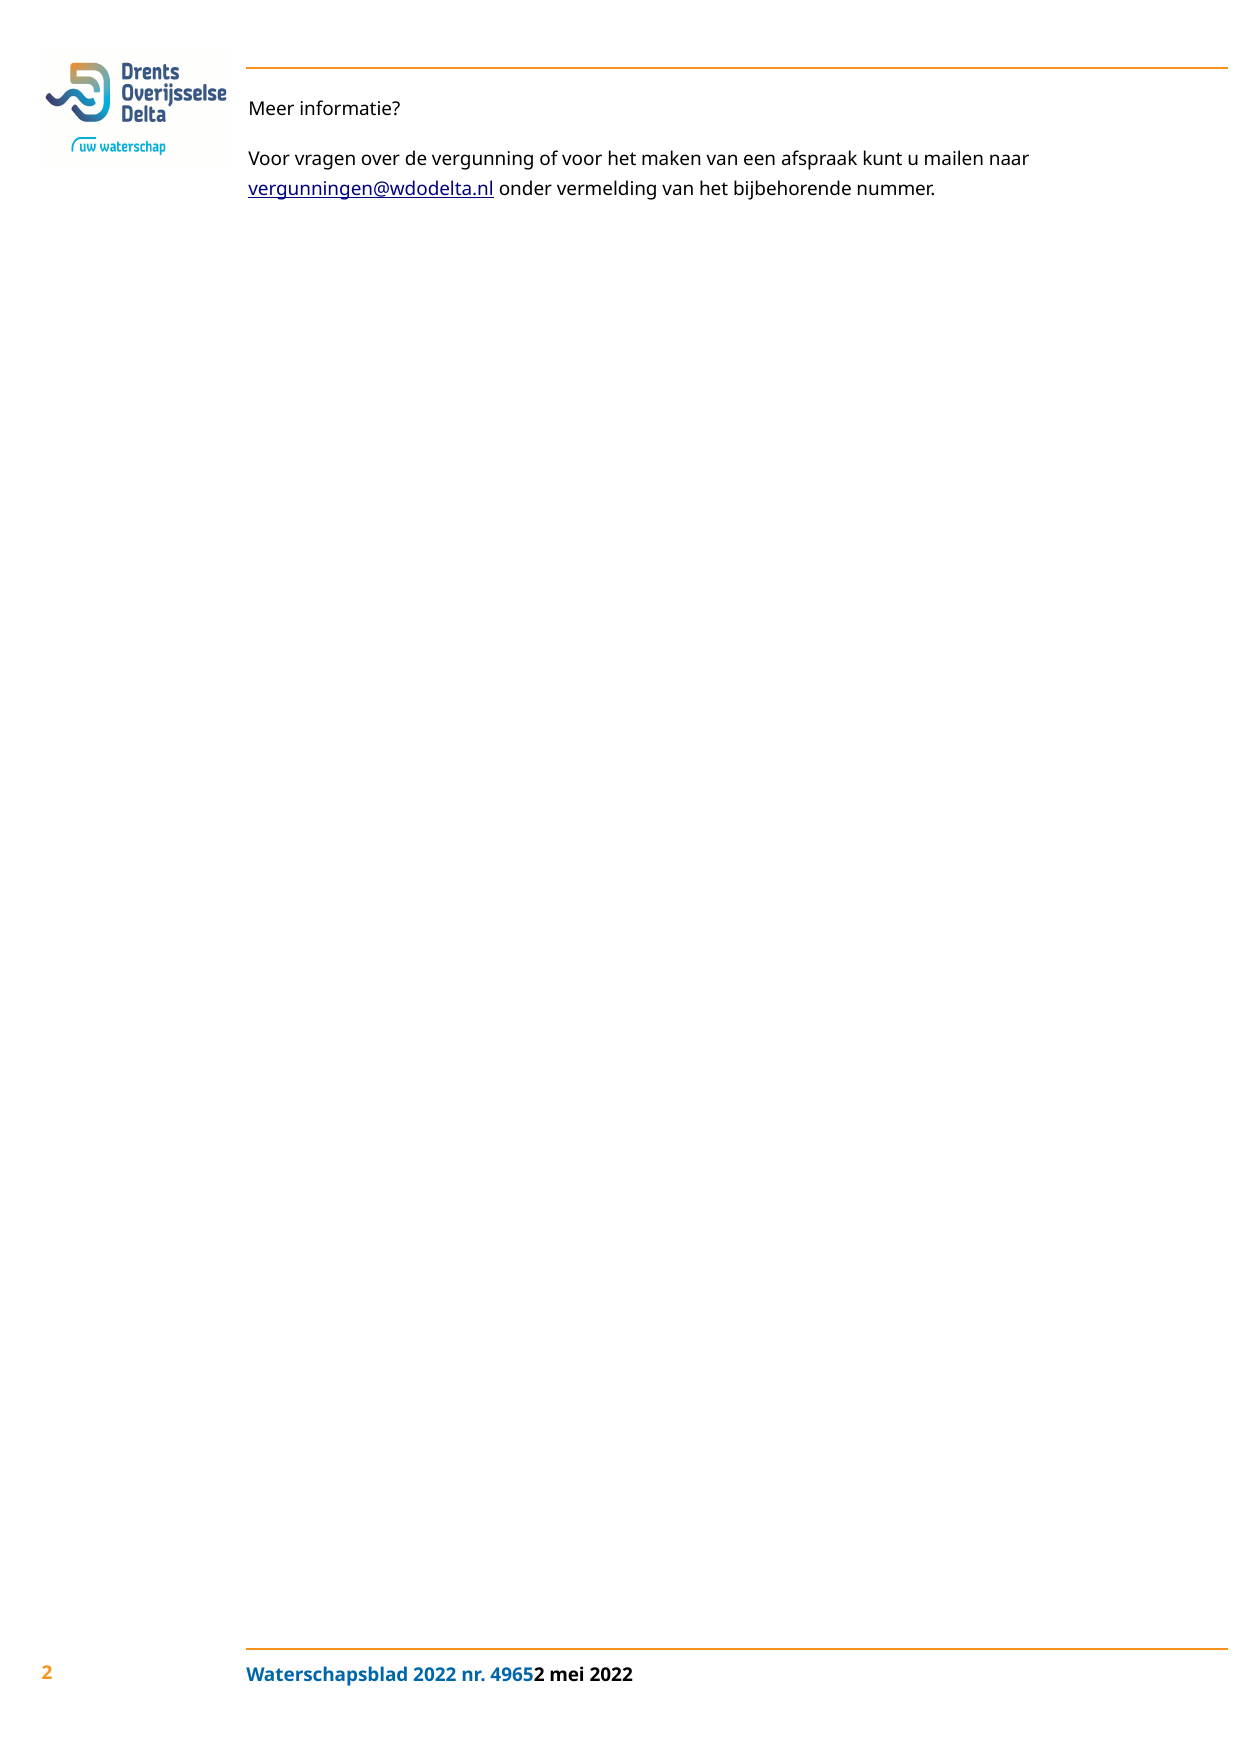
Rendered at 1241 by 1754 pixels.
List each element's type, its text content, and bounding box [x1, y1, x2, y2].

text Meer informatie? [248, 95, 1152, 121]
picture [41, 47, 231, 172]
text Voor vragen over de vergunning of voor het maken van een afspraak kunt u mailen naar vergunningen@wdodelta.nl onder vermelding van het bijbehorende nummer. [248, 145, 1152, 201]
